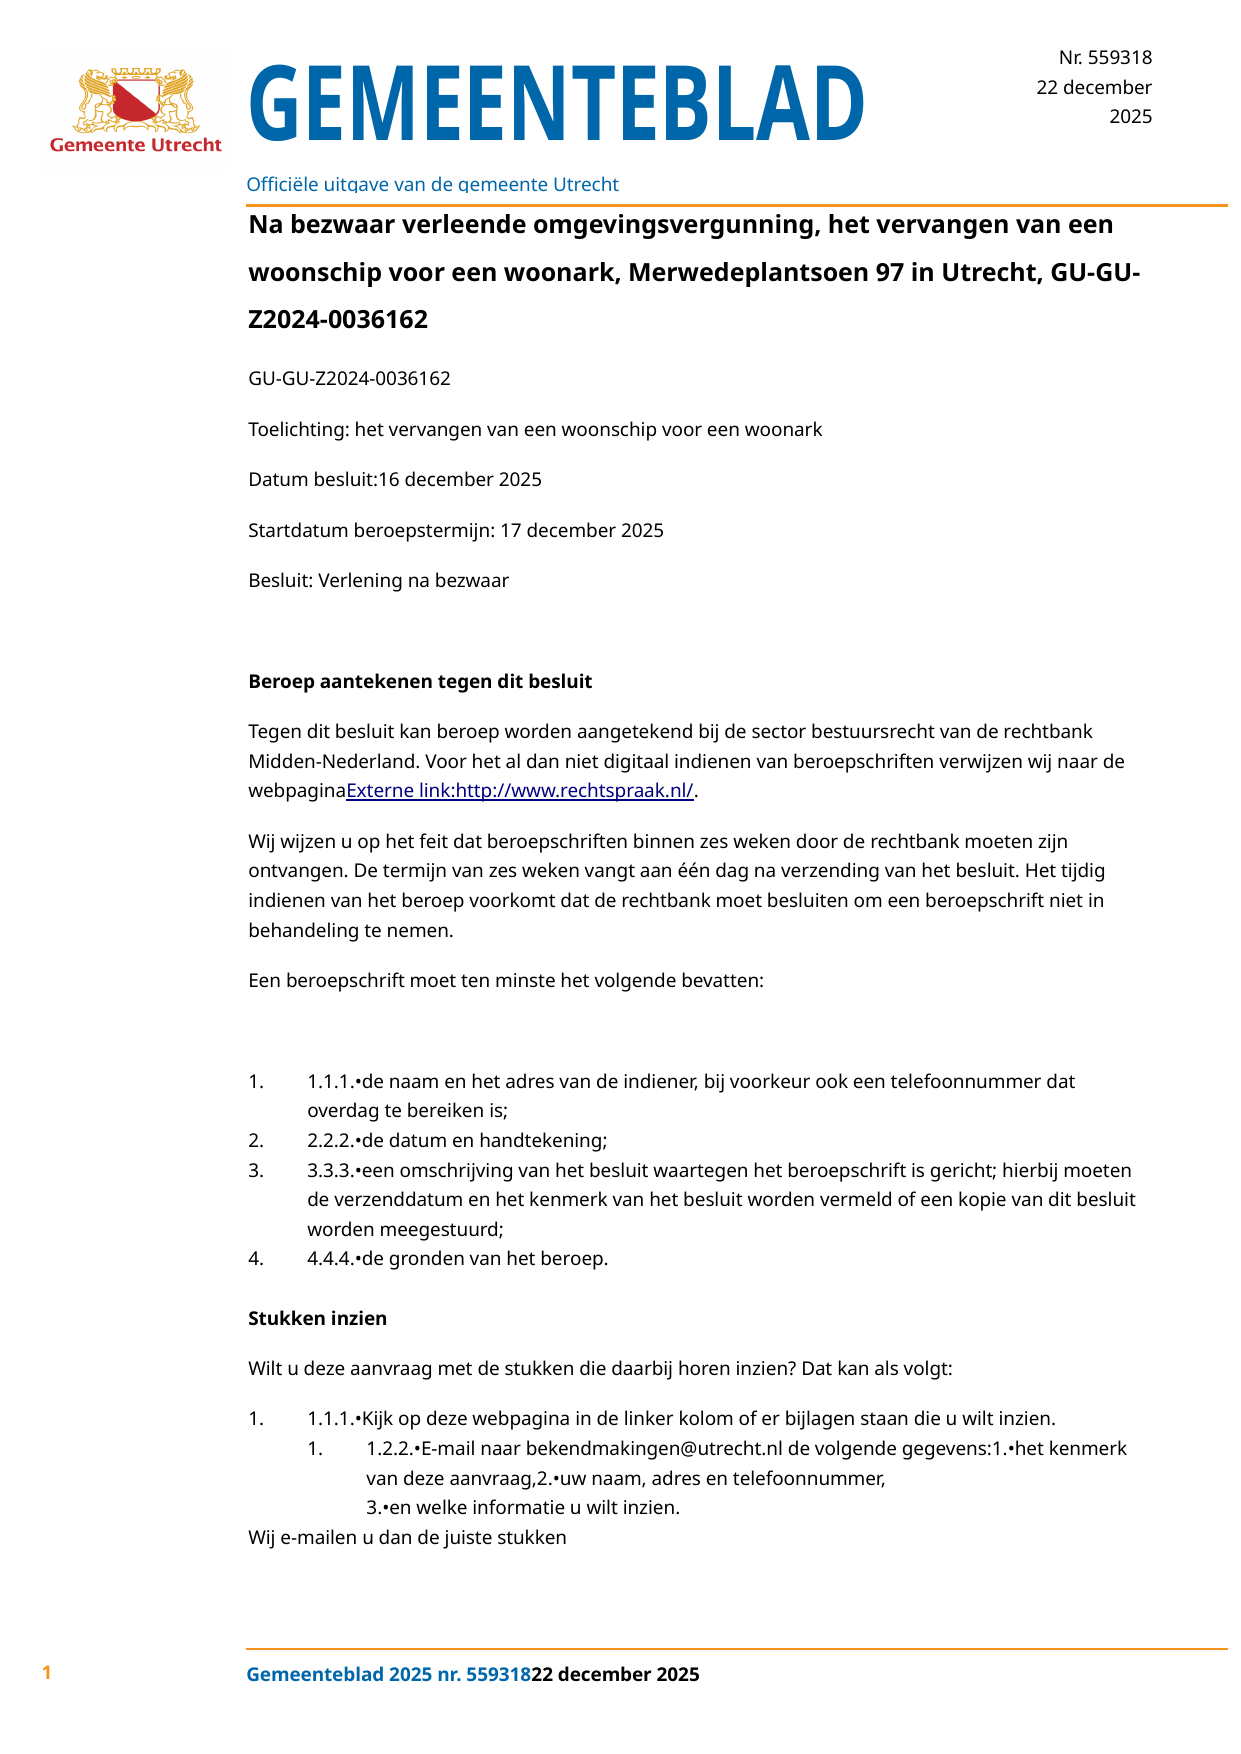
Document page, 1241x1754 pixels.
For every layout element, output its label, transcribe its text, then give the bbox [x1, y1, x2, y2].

text Startdatum beroepstermijn: 17 december 2025 [248, 517, 1152, 542]
text Wij wijzen u op het feit dat beroepschriften binnen zes weken door de rechtbank moeten zijn ontvangen. De termijn van zes weken vangt aan één dag na verzending van het besluit. Het tijdig indienen van het beroep voorkomt dat de rechtbank moet besluiten om een beroepschrift niet in behandeling te nemen. [248, 828, 1152, 942]
text Beroep aantekenen tegen dit besluit [248, 668, 1152, 694]
text Tegen dit besluit kan beroep worden aangetekend bij de sector bestuursrecht van de rechtbank Midden-Nederland. Voor het al dan niet digitaal indienen van beroepschriften verwijzen wij naar de webpaginaExterne link:http://www.rechtspraak.nl/. [248, 718, 1152, 803]
picture [41, 47, 231, 172]
text Stukken inzien [248, 1305, 1152, 1330]
text Datum besluit:16 december 2025 [248, 466, 1152, 492]
list 1.2.2.•E-mail naar bekendmakingen@utrecht.nl de volgende gegevens:1.•het kenmerk van deze aanvraag,2.•uw naam, adres en telefoonnummer, [307, 1435, 1152, 1490]
text Besluit: Verlening na bezwaar [248, 567, 1152, 593]
list 1.1.1.•Kijk op deze webpagina in de linker kolom of er bijlagen staan die u wilt inzien. [248, 1406, 1152, 1431]
text Wij e-mailen u dan de juiste stukken [248, 1524, 1152, 1549]
list 4.4.4.•de gronden van het beroep. [248, 1246, 1152, 1271]
text Toelichting: het vervangen van een woonschip voor een woonark [248, 416, 1152, 442]
text Wilt u deze aanvraag met de stukken die daarbij horen inzien? Dat kan als volgt: [248, 1355, 1152, 1381]
list 2.2.2.•de datum en handtekening; [248, 1127, 1152, 1153]
text Een beroepschrift moet ten minste het volgende bevatten: [248, 967, 1152, 993]
list 3.3.3.•een omschrijving van het besluit waartegen het beroepschrift is gericht; hierbij moeten de verzenddatum en het kenmerk van het besluit worden vermeld of een kopie van dit besluit worden meegestuurd; [248, 1157, 1152, 1242]
text Na bezwaar verleende omgevingsvergunning, het vervangen van een woonschip voor een woonark, Merwedeplantsoen 97 in Utrecht, GU-GU-Z2024-0036162 [248, 207, 1152, 336]
list 3.•en welke informatie u wilt inzien. [307, 1494, 1152, 1520]
list 1.1.1.•de naam en het adres van de indiener, bij voorkeur ook een telefoonnummer dat overdag te bereiken is; [248, 1068, 1152, 1123]
text GU-GU-Z2024-0036162 [248, 366, 1152, 391]
